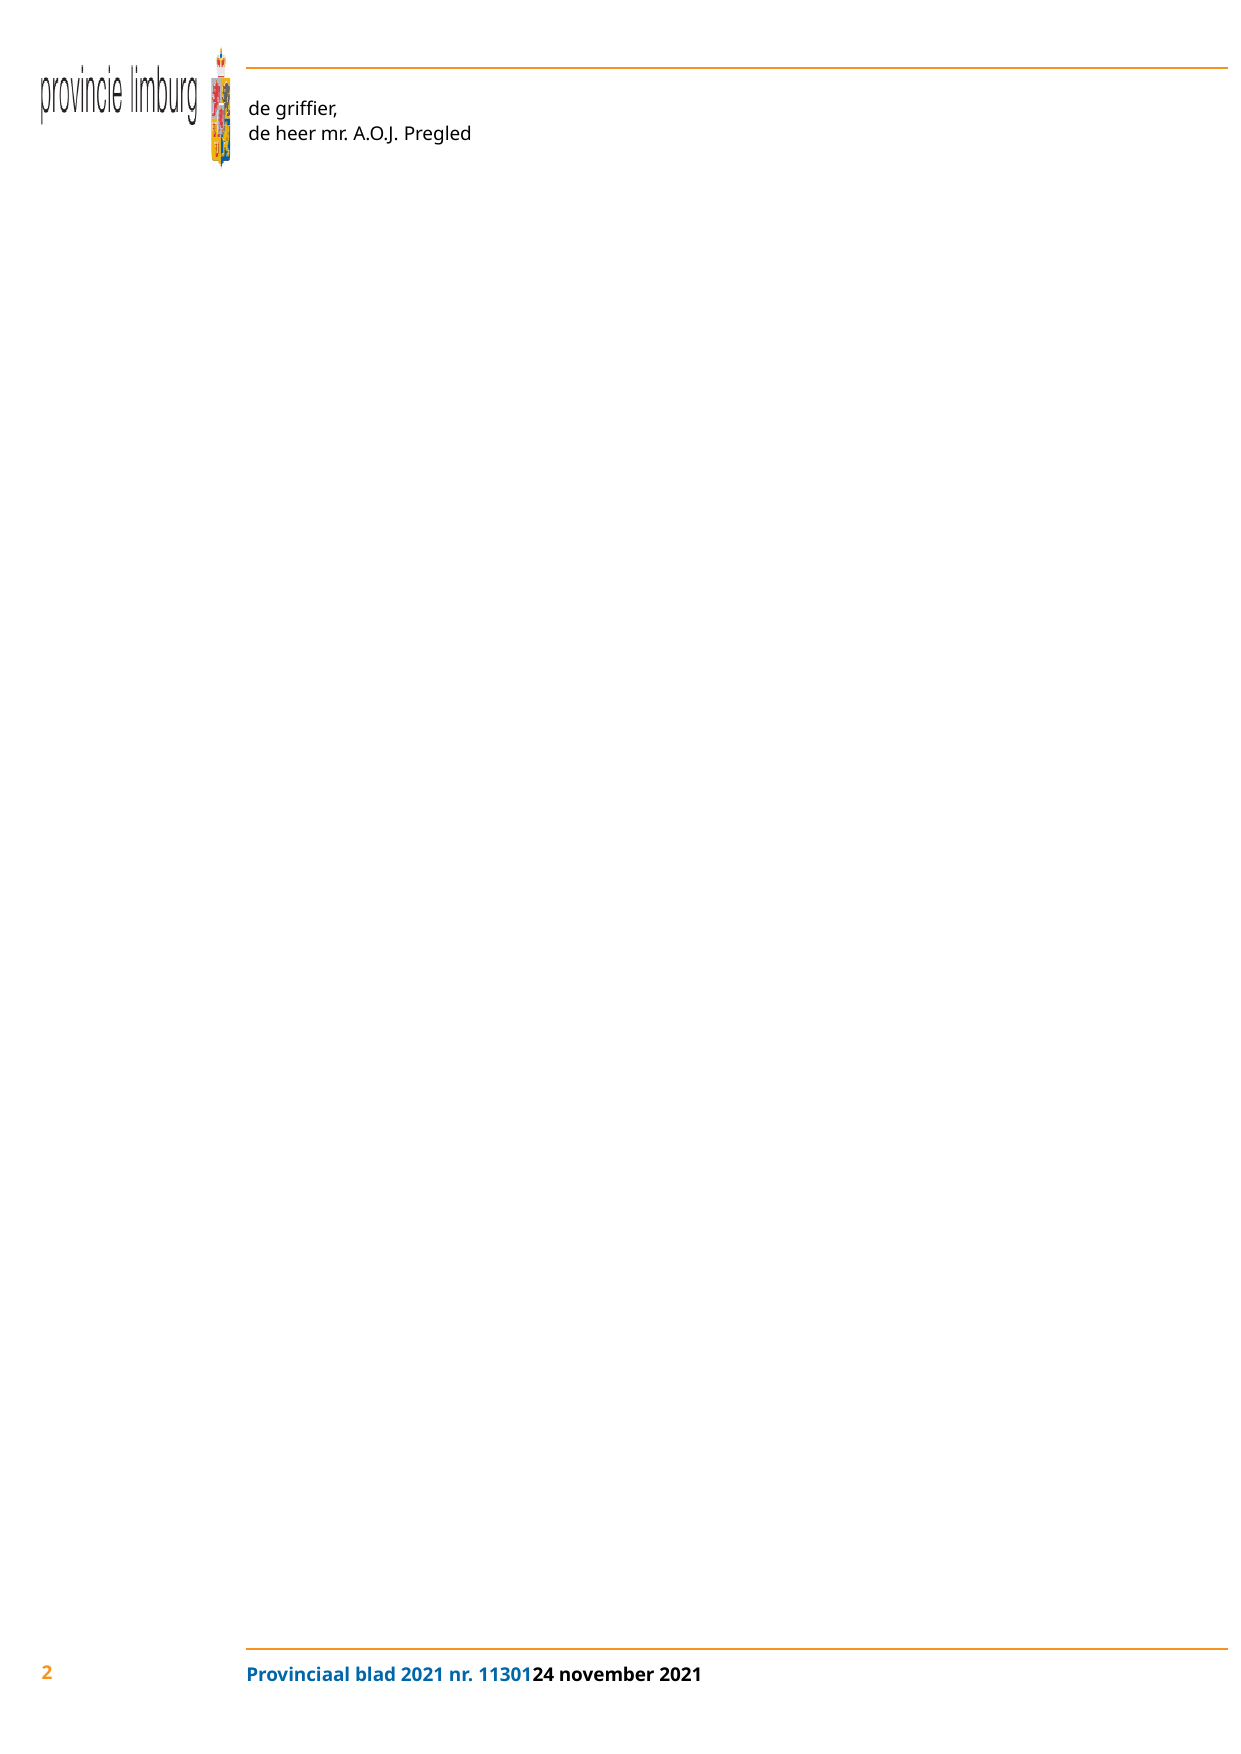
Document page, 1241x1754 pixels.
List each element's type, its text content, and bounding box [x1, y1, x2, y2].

picture [41, 47, 231, 172]
text de heer mr. A.O.J. Pregled [248, 121, 1152, 146]
text de griffier, [248, 95, 1152, 121]
